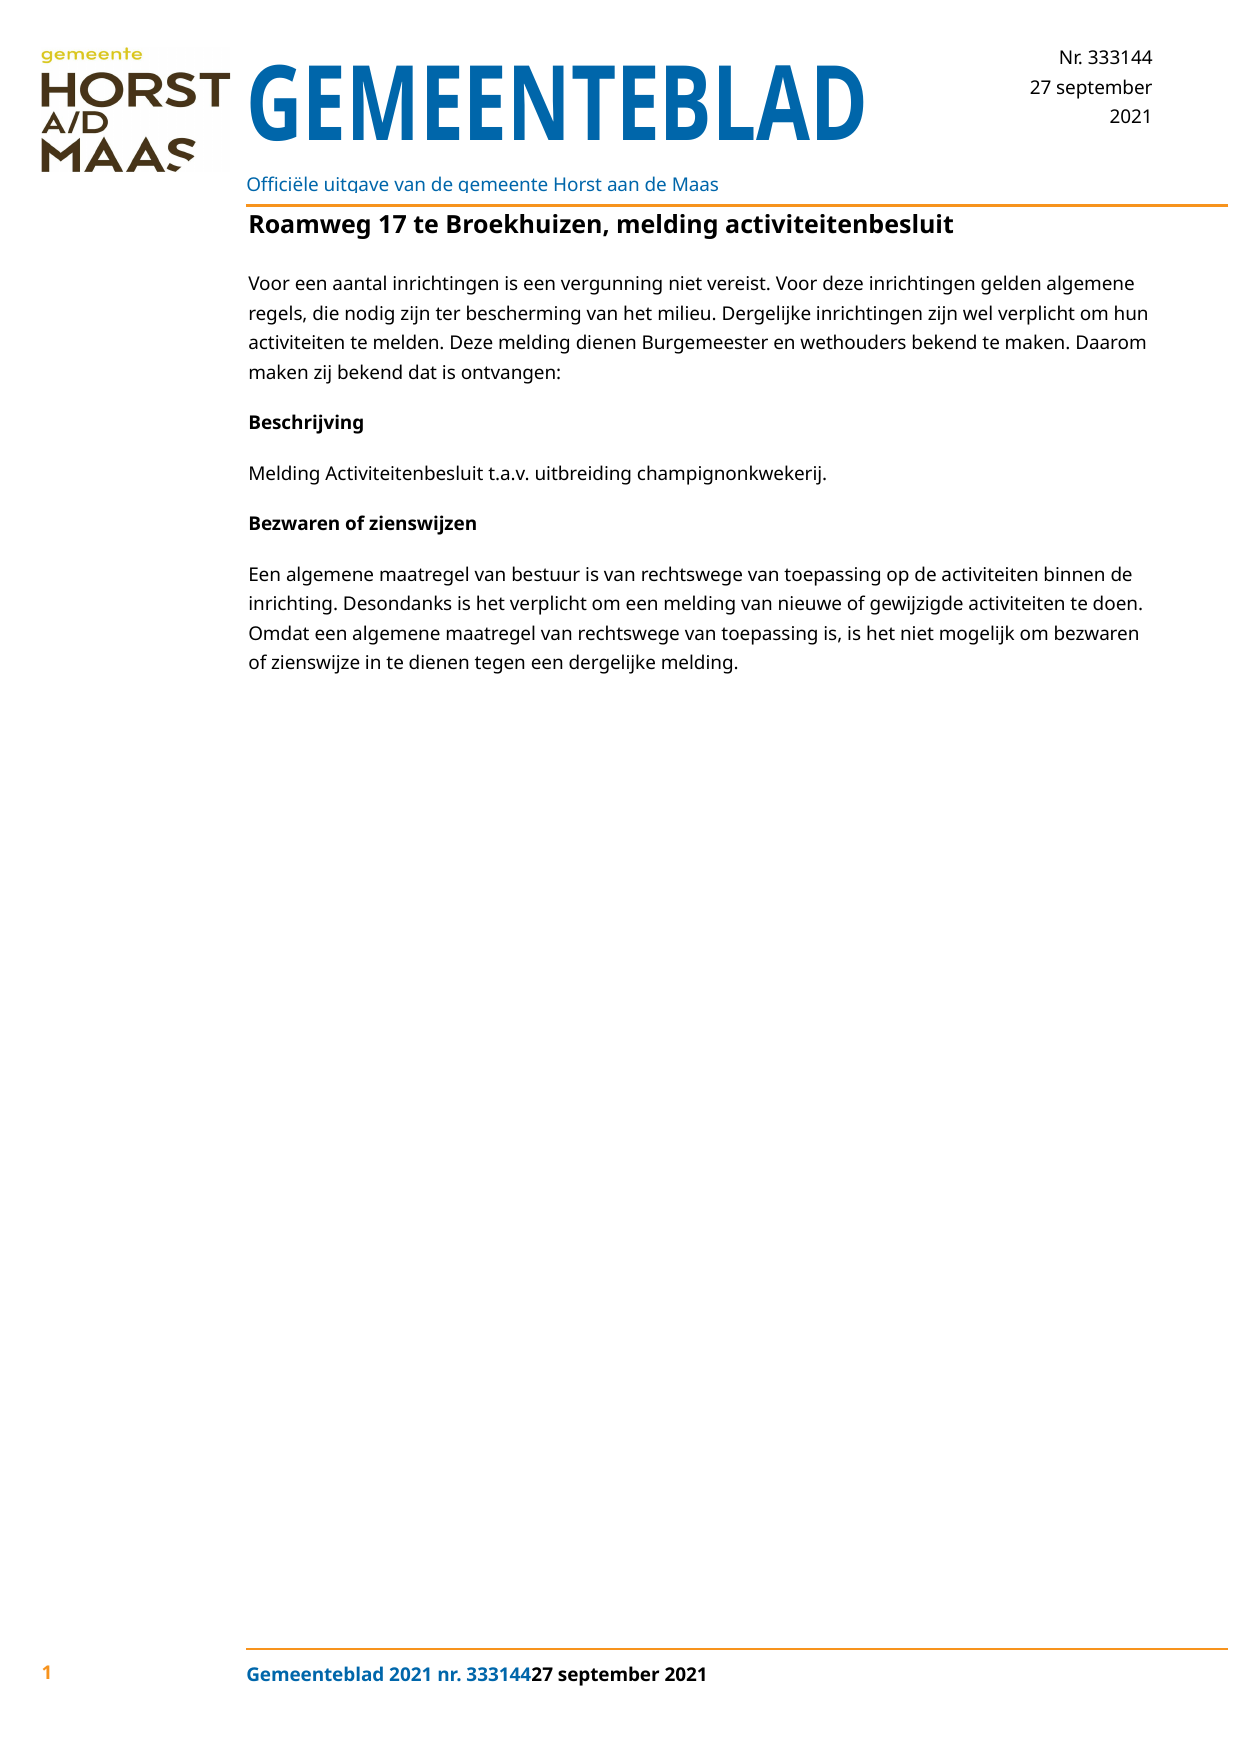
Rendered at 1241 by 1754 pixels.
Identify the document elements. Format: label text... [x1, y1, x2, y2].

text Een algemene maatregel van bestuur is van rechtswege van toepassing op de activiteiten binnen de inrichting. Desondanks is het verplicht om een melding van nieuwe of gewijzigde activiteiten te doen. Omdat een algemene maatregel van rechtswege van toepassing is, is het niet mogelijk om bezwaren of zienswijze in te dienen tegen een dergelijke melding. [248, 561, 1152, 675]
text Bezwaren of zienswijzen [248, 510, 1152, 536]
text Beschrijving [248, 409, 1152, 435]
text Voor een aantal inrichtingen is een vergunning niet vereist. Voor deze inrichtingen gelden algemene regels, die nodig zijn ter bescherming van het milieu. Dergelijke inrichtingen zijn wel verplicht om hun activiteiten te melden. Deze melding dienen Burgemeester en wethouders bekend te maken. Daarom maken zij bekend dat is ontvangen: [248, 270, 1152, 385]
text Roamweg 17 te Broekhuizen, melding activiteitenbesluit [248, 207, 1152, 241]
text Melding Activiteitenbesluit t.a.v. uitbreiding champignonkwekerij. [248, 460, 1152, 486]
picture [41, 47, 231, 172]
